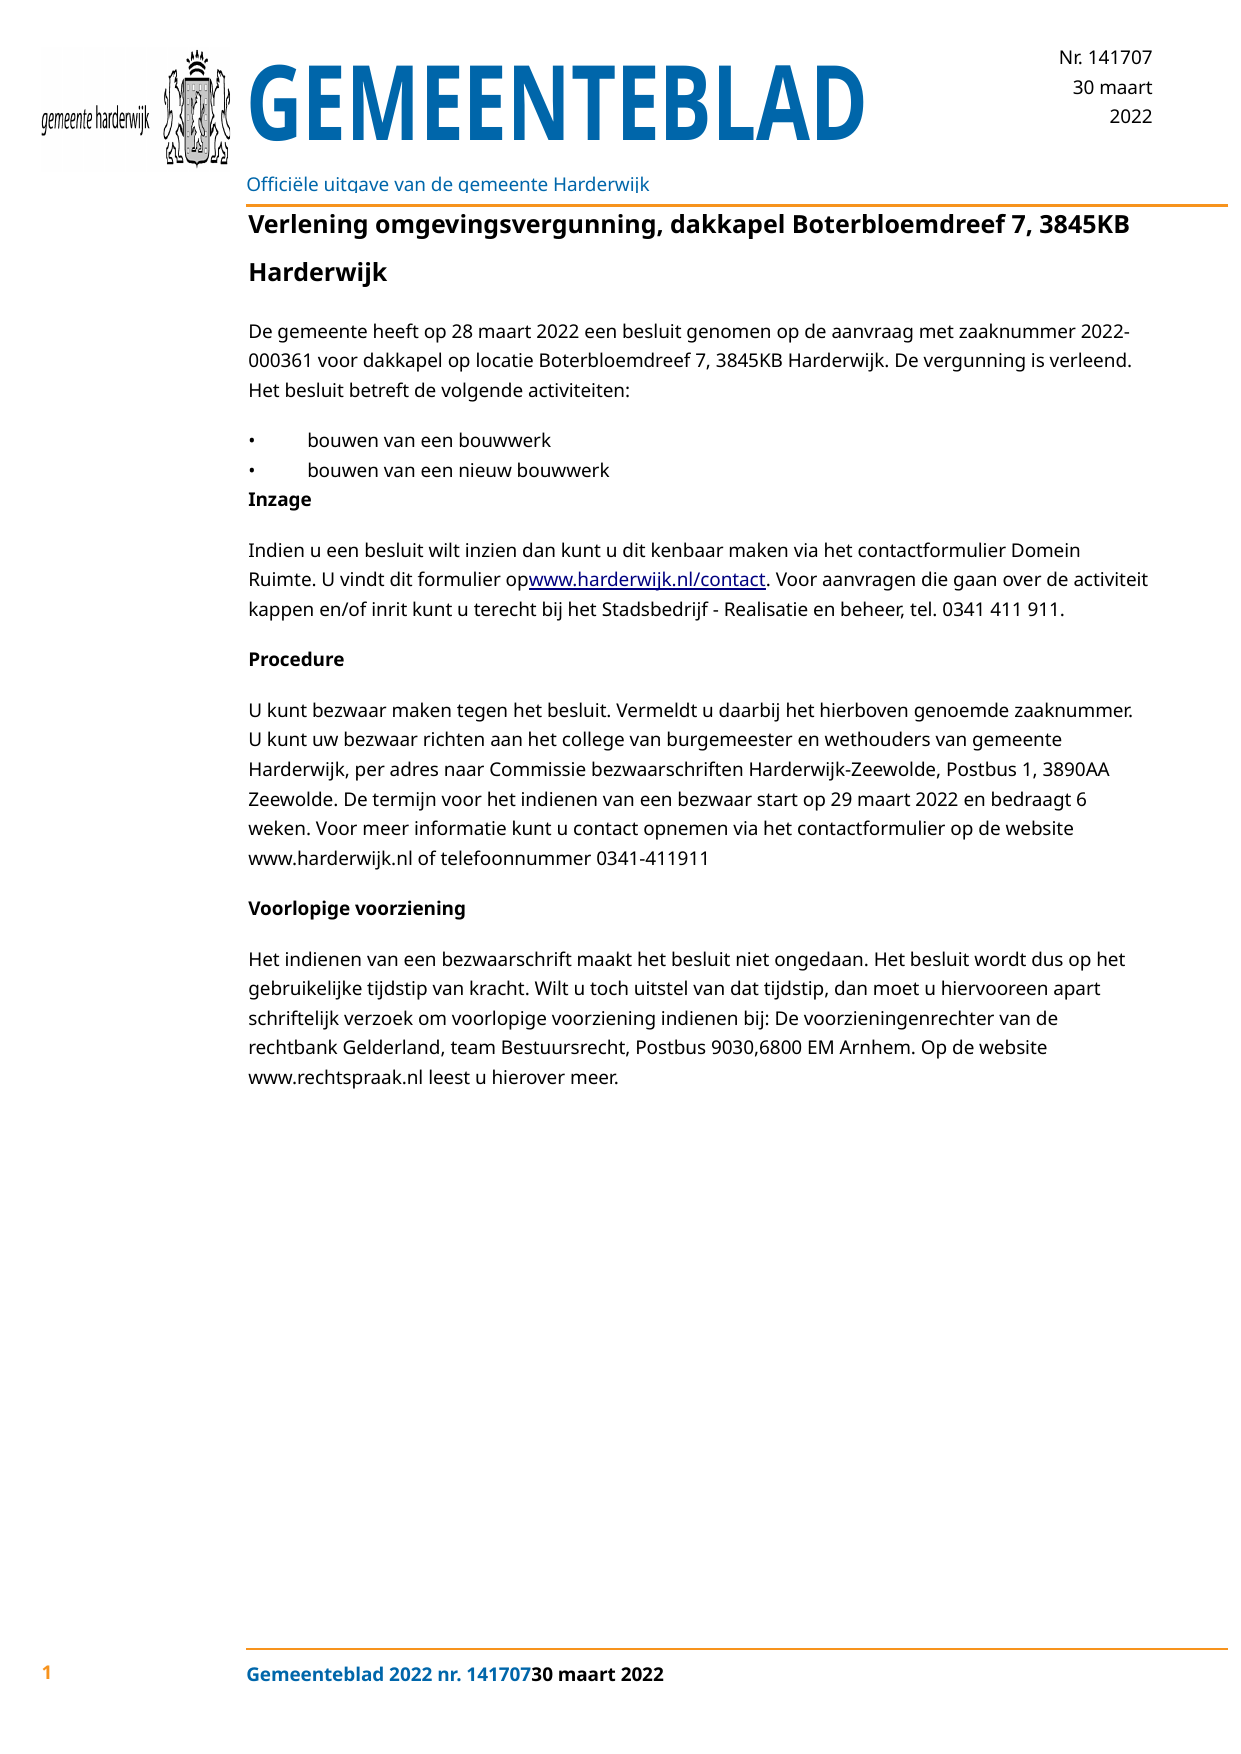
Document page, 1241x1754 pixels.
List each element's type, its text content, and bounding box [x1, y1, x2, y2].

text Indien u een besluit wilt inzien dan kunt u dit kenbaar maken via het contactformulier Domein Ruimte. U vindt dit formulier opwww.harderwijk.nl/contact. Voor aanvragen die gaan over de activiteit kappen en/of inrit kunt u terecht bij het Stadsbedrijf - Realisatie en beheer, tel. 0341 411 911. [248, 537, 1152, 622]
text Procedure [248, 647, 1152, 672]
text U kunt bezwaar maken tegen het besluit. Vermeldt u daarbij het hierboven genoemde zaaknummer. U kunt uw bezwaar richten aan het college van burgemeester en wethouders van gemeente Harderwijk, per adres naar Commissie bezwaarschriften Harderwijk-Zeewolde, Postbus 1, 3890AA Zeewolde. De termijn voor het indienen van een bezwaar start op 29 maart 2022 en bedraagt 6 weken. Voor meer informatie kunt u contact opnemen via het contactformulier op de website www.harderwijk.nl of telefoonnummer 0341-411911 [248, 697, 1152, 871]
list bouwen van een bouwwerk [248, 427, 1152, 453]
text Het indienen van een bezwaarschrift maakt het besluit niet ongedaan. Het besluit wordt dus op het gebruikelijke tijdstip van kracht. Wilt u toch uitstel van dat tijdstip, dan moet u hiervooreen apart schriftelijk verzoek om voorlopige voorziening indienen bij: De voorzieningenrechter van de rechtbank Gelderland, team Bestuursrecht, Postbus 9030,6800 EM Arnhem. Op de website www.rechtspraak.nl leest u hierover meer. [248, 946, 1152, 1090]
picture [41, 47, 231, 172]
text De gemeente heeft op 28 maart 2022 een besluit genomen op de aanvraag met zaaknummer 2022-000361 voor dakkapel op locatie Boterbloemdreef 7, 3845KB Harderwijk. De vergunning is verleend. Het besluit betreft de volgende activiteiten: [248, 318, 1152, 403]
text Verlening omgevingsvergunning, dakkapel Boterbloemdreef 7, 3845KB Harderwijk [248, 207, 1152, 288]
text Voorlopige voorziening [248, 895, 1152, 921]
list bouwen van een nieuw bouwwerk [248, 457, 1152, 483]
text Inzage [248, 487, 1152, 512]
